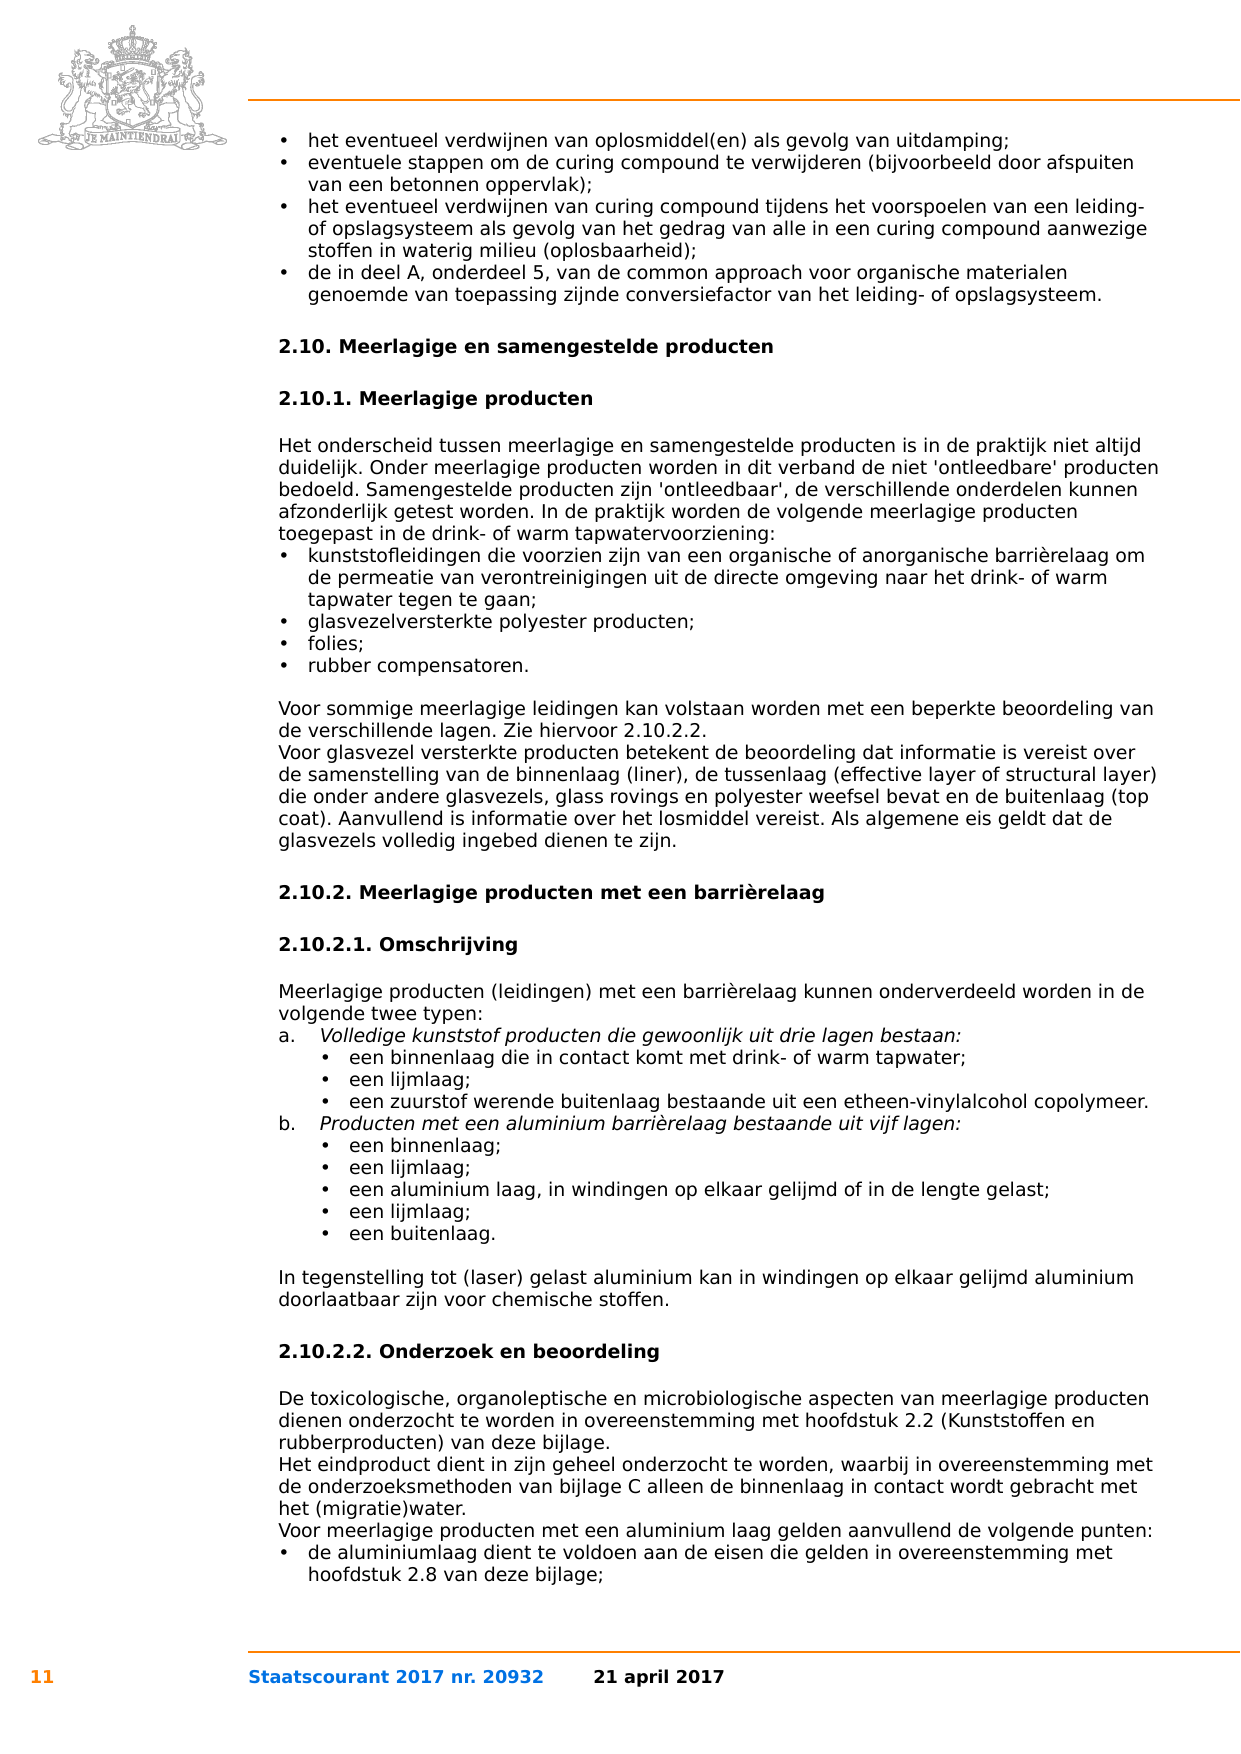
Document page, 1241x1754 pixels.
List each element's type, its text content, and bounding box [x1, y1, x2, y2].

text • een binnenlaag; [319, 1135, 1163, 1157]
subtitle 2.10.2.2. Onderzoek en beoordeling [278, 1341, 1163, 1363]
text Voor sommige meerlagige leidingen kan volstaan worden met een beperkte beoordeling van de verschillende lagen. Zie hiervoor 2.10.2.2. [278, 698, 1163, 742]
text Voor meerlagige producten met een aluminium laag gelden aanvullend de volgende punten: [278, 1519, 1163, 1542]
text a. Volledige kunststof producten die gewoonlijk uit drie lagen bestaan: [278, 1025, 1163, 1047]
text De toxicologische, organoleptische en microbiologische aspecten van meerlagige producten dienen onderzocht te worden in overeenstemming met hoofdstuk 2.2 (Kunststoffen en rubberproducten) van deze bijlage. [278, 1388, 1163, 1454]
text • eventuele stappen om de curing compound te verwijderen (bijvoorbeeld door afspuiten van een betonnen oppervlak); [278, 152, 1163, 196]
subtitle 2.10.2.1. Omschrijving [278, 934, 1163, 956]
text • een binnenlaag die in contact komt met drink- of warm tapwater; [319, 1047, 1163, 1069]
subtitle 2.10.1. Meerlagige producten [278, 388, 1163, 410]
text • een aluminium laag, in windingen op elkaar gelijmd of in de lengte gelast; [319, 1179, 1163, 1201]
text • het eventueel verdwijnen van oplosmiddel(en) als gevolg van uitdamping; [278, 130, 1163, 152]
text • rubber compensatoren. [278, 654, 1163, 676]
picture [38, 25, 227, 150]
text b. Producten met een aluminium barrièrelaag bestaande uit vijf lagen: [278, 1113, 1163, 1135]
text Het onderscheid tussen meerlagige en samengestelde producten is in de praktijk niet altijd duidelijk. Onder meerlagige producten worden in dit verband de niet 'ontleedbare' producten bedoeld. Samengestelde producten zijn 'ontleedbaar', de verschillende onderdelen kunnen afzonderlijk getest worden. In de praktijk worden de volgende meerlagige producten toegepast in de drink- of warm tapwatervoorziening: [278, 435, 1163, 544]
text • folies; [278, 632, 1163, 654]
text • een buitenlaag. [319, 1223, 1163, 1245]
text • de in deel A, onderdeel 5, van de common approach voor organische materialen genoemde van toepassing zijnde conversiefactor van het leiding- of opslagsysteem. [278, 262, 1163, 306]
text Meerlagige producten (leidingen) met een barrièrelaag kunnen onderverdeeld worden in de volgende twee typen: [278, 981, 1163, 1025]
text • een lijmlaag; [319, 1069, 1163, 1091]
text • een lijmlaag; [319, 1201, 1163, 1223]
text • de aluminiumlaag dient te voldoen aan de eisen die gelden in overeenstemming met hoofdstuk 2.8 van deze bijlage; [278, 1542, 1163, 1586]
text Voor glasvezel versterkte producten betekent de beoordeling dat informatie is vereist over de samenstelling van de binnenlaag (liner), de tussenlaag (effective layer of structural layer) die onder andere glasvezels, glass rovings en polyester weefsel bevat en de buitenlaag (top coat). Aanvullend is informatie over het losmiddel vereist. Als algemene eis geldt dat de glasvezels volledig ingebed dienen te zijn. [278, 742, 1163, 852]
text • het eventueel verdwijnen van curing compound tijdens het voorspoelen van een leiding- of opslagsysteem als gevolg van het gedrag van alle in een curing compound aanwezige stoffen in waterig milieu (oplosbaarheid); [278, 196, 1163, 262]
text • een lijmlaag; [319, 1157, 1163, 1179]
text • een zuurstof werende buitenlaag bestaande uit een etheen-vinylalcohol copolymeer. [319, 1091, 1163, 1113]
text In tegenstelling tot (laser) gelast aluminium kan in windingen op elkaar gelijmd aluminium doorlaatbaar zijn voor chemische stoffen. [278, 1267, 1163, 1311]
text • glasvezelversterkte polyester producten; [278, 611, 1163, 632]
text Het eindproduct dient in zijn geheel onderzocht te worden, waarbij in overeenstemming met de onderzoeksmethoden van bijlage C alleen de binnenlaag in contact wordt gebracht met het (migratie)water. [278, 1454, 1163, 1519]
subtitle 2.10.2. Meerlagige producten met een barrièrelaag [278, 882, 1163, 904]
subtitle 2.10. Meerlagige en samengestelde producten [278, 336, 1163, 358]
text • kunststofleidingen die voorzien zijn van een organische of anorganische barrièrelaag om de permeatie van verontreinigingen uit de directe omgeving naar het drink- of warm tapwater tegen te gaan; [278, 544, 1163, 611]
